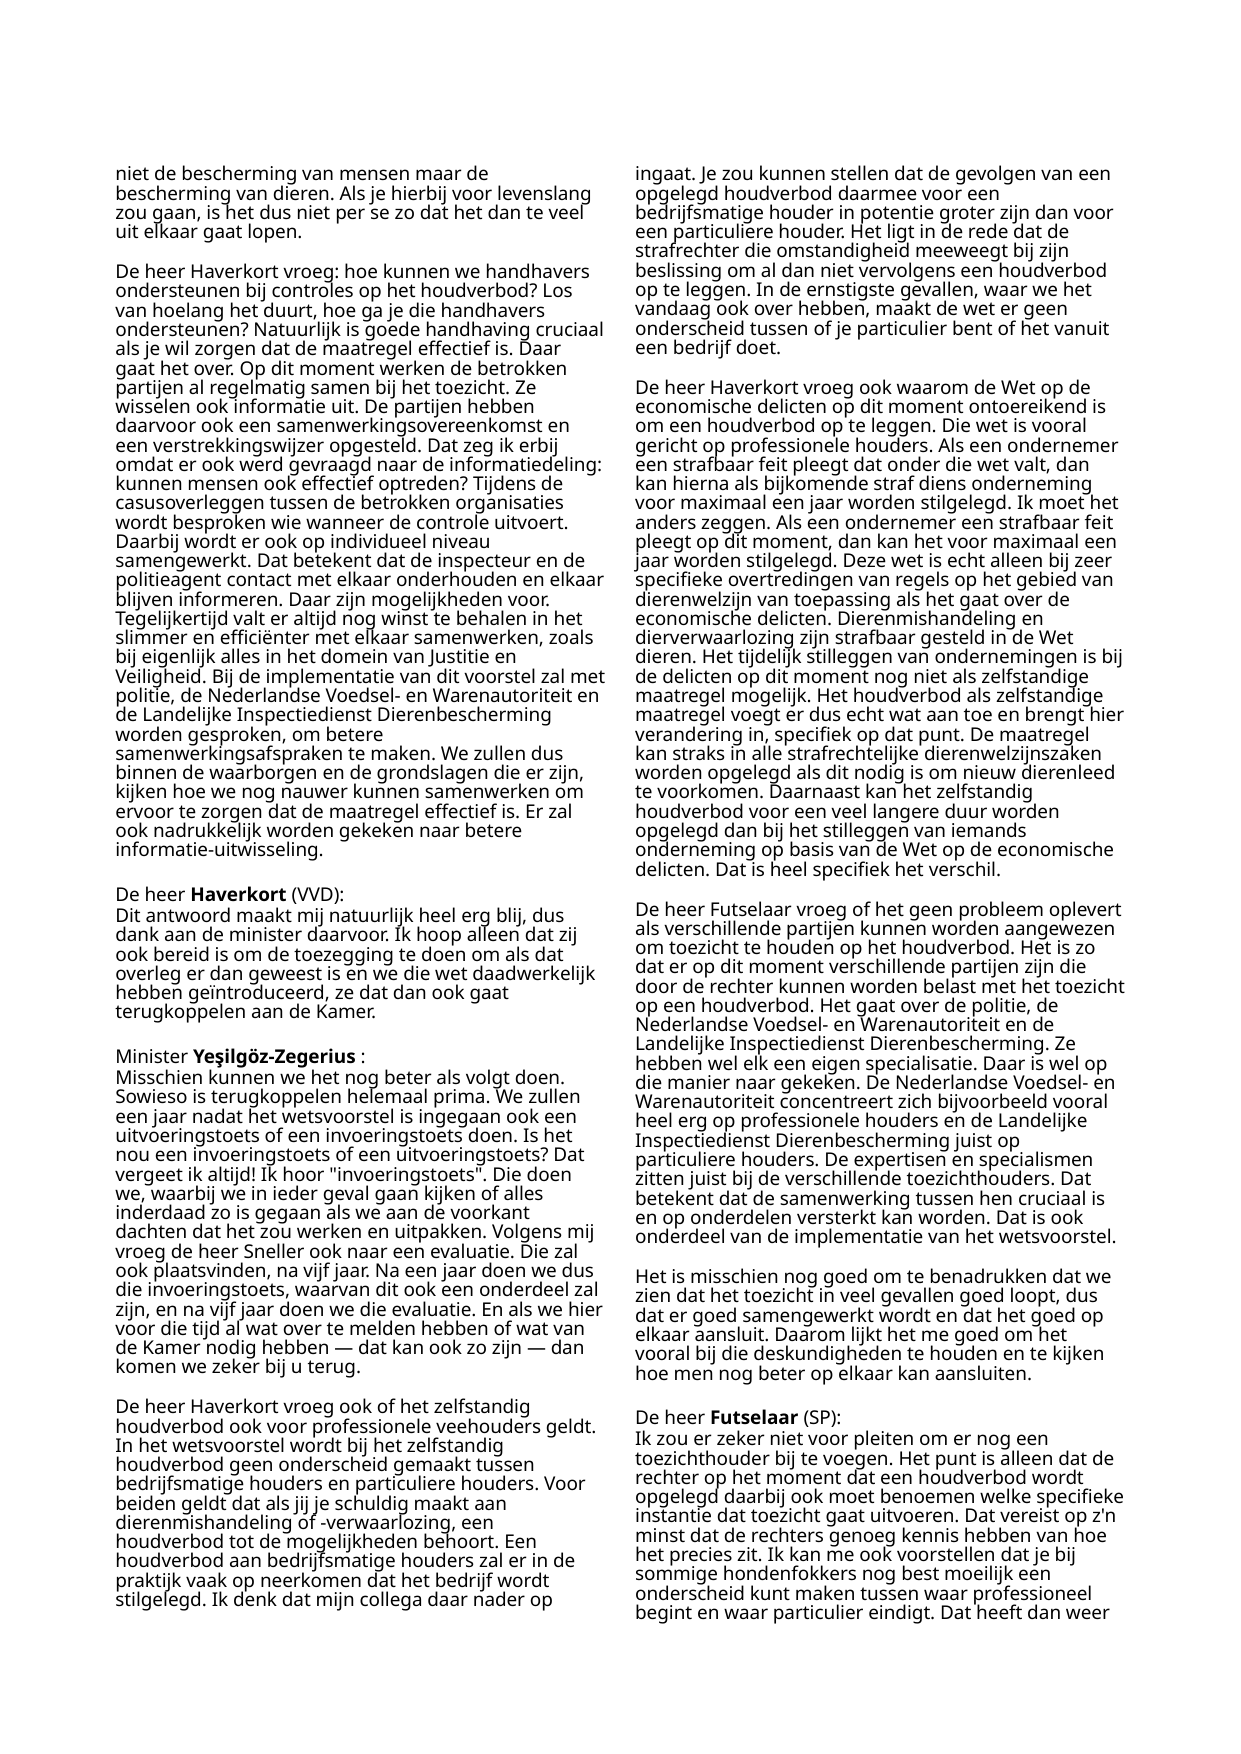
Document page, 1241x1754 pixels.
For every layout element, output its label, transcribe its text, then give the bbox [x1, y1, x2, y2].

text De heer Haverkort vroeg: hoe kunnen we handhavers ondersteunen bij controles op het houdverbod? Los van hoelang het duurt, hoe ga je die handhavers ondersteunen? Natuurlijk is goede handhaving cruciaal als je wil zorgen dat de maatregel effectief is. Daar gaat het over. Op dit moment werken de betrokken partijen al regelmatig samen bij het toezicht. Ze wisselen ook informatie uit. De partijen hebben daarvoor ook een samenwerkingsovereenkomst en een verstrekkingswijzer opgesteld. Dat zeg ik erbij omdat er ook werd gevraagd naar de informatiedeling: kunnen mensen ook effectief optreden? Tijdens de casusoverleggen tussen de betrokken organisaties wordt besproken wie wanneer de controle uitvoert. Daarbij wordt er ook op individueel niveau samengewerkt. Dat betekent dat de inspecteur en de politieagent contact met elkaar onderhouden en elkaar blijven informeren. Daar zijn mogelijkheden voor. Tegelijkertijd valt er altijd nog winst te behalen in het slimmer en efficiënter met elkaar samenwerken, zoals bij eigenlijk alles in het domein van Justitie en Veiligheid. Bij de implementatie van dit voorstel zal met politie, de Nederlandse Voedsel- en Warenautoriteit en de Landelijke Inspectiedienst Dierenbescherming worden gesproken, om betere samenwerkingsafspraken te maken. We zullen dus binnen de waarborgen en de grondslagen die er zijn, kijken hoe we nog nauwer kunnen samenwerken om ervoor te zorgen dat de maatregel effectief is. Er zal ook nadrukkelijk worden gekeken naar betere informatie-uitwisseling. [115, 263, 605, 861]
text ingaat. Je zou kunnen stellen dat de gevolgen van een opgelegd houdverbod daarmee voor een bedrijfsmatige houder in potentie groter zijn dan voor een particuliere houder. Het ligt in de rede dat de strafrechter die omstandigheid meeweegt bij zijn beslissing om al dan niet vervolgens een houdverbod op te leggen. In de ernstigste gevallen, waar we het vandaag ook over hebben, maakt de wet er geen onderscheid tussen of je particulier bent of het vanuit een bedrijf doet. [635, 165, 1125, 358]
text niet de bescherming van mensen maar de bescherming van dieren. Als je hierbij voor levenslang zou gaan, is het dus niet per se zo dat het dan te veel uit elkaar gaat lopen. [115, 165, 605, 242]
text De heer Haverkort (VVD): [115, 881, 605, 907]
text Dit antwoord maakt mij natuurlijk heel erg blij, dus dank aan de minister daarvoor. Ik hoop alleen dat zij ook bereid is om de toezegging te doen om als dat overleg er dan geweest is en we die wet daadwerkelijk hebben geïntroduceerd, ze dat dan ook gaat terugkoppelen aan de Kamer. [115, 907, 605, 1023]
text De heer Futselaar vroeg of het geen probleem oplevert als verschillende partijen kunnen worden aangewezen om toezicht te houden op het houdverbod. Het is zo dat er op dit moment verschillende partijen zijn die door de rechter kunnen worden belast met het toezicht op een houdverbod. Het gaat over de politie, de Nederlandse Voedsel- en Warenautoriteit en de Landelijke Inspectiedienst Dierenbescherming. Ze hebben wel elk een eigen specialisatie. Daar is wel op die manier naar gekeken. De Nederlandse Voedsel- en Warenautoriteit concentreert zich bijvoorbeeld vooral heel erg op professionele houders en de Landelijke Inspectiedienst Dierenbescherming juist op particuliere houders. De expertisen en specialismen zitten juist bij de verschillende toezichthouders. Dat betekent dat de samenwerking tussen hen cruciaal is en op onderdelen versterkt kan worden. Dat is ook onderdeel van de implementatie van het wetsvoorstel. [635, 901, 1125, 1247]
text De heer Haverkort vroeg ook waarom de Wet op de economische delicten op dit moment ontoereikend is om een houdverbod op te leggen. Die wet is vooral gericht op professionele houders. Als een ondernemer een strafbaar feit pleegt dat onder die wet valt, dan kan hierna als bijkomende straf diens onderneming voor maximaal een jaar worden stilgelegd. Ik moet het anders zeggen. Als een ondernemer een strafbaar feit pleegt op dit moment, dan kan het voor maximaal een jaar worden stilgelegd. Deze wet is echt alleen bij zeer specifieke overtredingen van regels op het gebied van dierenwelzijn van toepassing als het gaat over de economische delicten. Dierenmishandeling en dierverwaarlozing zijn strafbaar gesteld in de Wet dieren. Het tijdelijk stilleggen van ondernemingen is bij de delicten op dit moment nog niet als zelfstandige maatregel mogelijk. Het houdverbod als zelfstandige maatregel voegt er dus echt wat aan toe en brengt hier verandering in, specifiek op dat punt. De maatregel kan straks in alle strafrechtelijke dierenwelzijnszaken worden opgelegd als dit nodig is om nieuw dierenleed te voorkomen. Daarnaast kan het zelfstandig houdverbod voor een veel langere duur worden opgelegd dan bij het stilleggen van iemands onderneming op basis van de Wet op de economische delicten. Dat is heel specifiek het verschil. [635, 379, 1125, 880]
text De heer Haverkort vroeg ook of het zelfstandig houdverbod ook voor professionele veehouders geldt. In het wetsvoorstel wordt bij het zelfstandig houdverbod geen onderscheid gemaakt tussen bedrijfsmatige houders en particuliere houders. Voor beiden geldt dat als jij je schuldig maakt aan dierenmishandeling of -verwaarlozing, een houdverbod tot de mogelijkheden behoort. Een houdverbod aan bedrijfsmatige houders zal er in de praktijk vaak op neerkomen dat het bedrijf wordt stilgelegd. Ik denk dat mijn collega daar nader op [115, 1398, 605, 1610]
text Het is misschien nog goed om te benadrukken dat we zien dat het toezicht in veel gevallen goed loopt, dus dat er goed samengewerkt wordt en dat het goed op elkaar aansluit. Daarom lijkt het me goed om het vooral bij die deskundigheden te houden en te kijken hoe men nog beter op elkaar kan aansluiten. [635, 1268, 1125, 1384]
text Minister Yeşilgöz-Zegerius : [115, 1043, 605, 1069]
text Ik zou er zeker niet voor pleiten om er nog een toezichthouder bij te voegen. Het punt is alleen dat de rechter op het moment dat een houdverbod wordt opgelegd daarbij ook moet benoemen welke specifieke instantie dat toezicht gaat uitvoeren. Dat vereist op z'n minst dat de rechters genoeg kennis hebben van hoe het precies zit. Ik kan me ook voorstellen dat je bij sommige hondenfokkers nog best moeilijk een onderscheid kunt maken tussen waar professioneel begint en waar particulier eindigt. Dat heeft dan weer [635, 1430, 1125, 1623]
text Misschien kunnen we het nog beter als volgt doen. Sowieso is terugkoppelen helemaal prima. We zullen een jaar nadat het wetsvoorstel is ingegaan ook een uitvoeringstoets of een invoeringstoets doen. Is het nou een invoeringstoets of een uitvoeringstoets? Dat vergeet ik altijd! Ik hoor "invoeringstoets". Die doen we, waarbij we in ieder geval gaan kijken of alles inderdaad zo is gegaan als we aan de voorkant dachten dat het zou werken en uitpakken. Volgens mij vroeg de heer Sneller ook naar een evaluatie. Die zal ook plaatsvinden, na vijf jaar. Na een jaar doen we dus die invoeringstoets, waarvan dit ook een onderdeel zal zijn, en na vijf jaar doen we die evaluatie. En als we hier voor die tijd al wat over te melden hebben of wat van de Kamer nodig hebben — dat kan ook zo zijn — dan komen we zeker bij u terug. [115, 1069, 605, 1378]
text De heer Futselaar (SP): [635, 1404, 1125, 1430]
